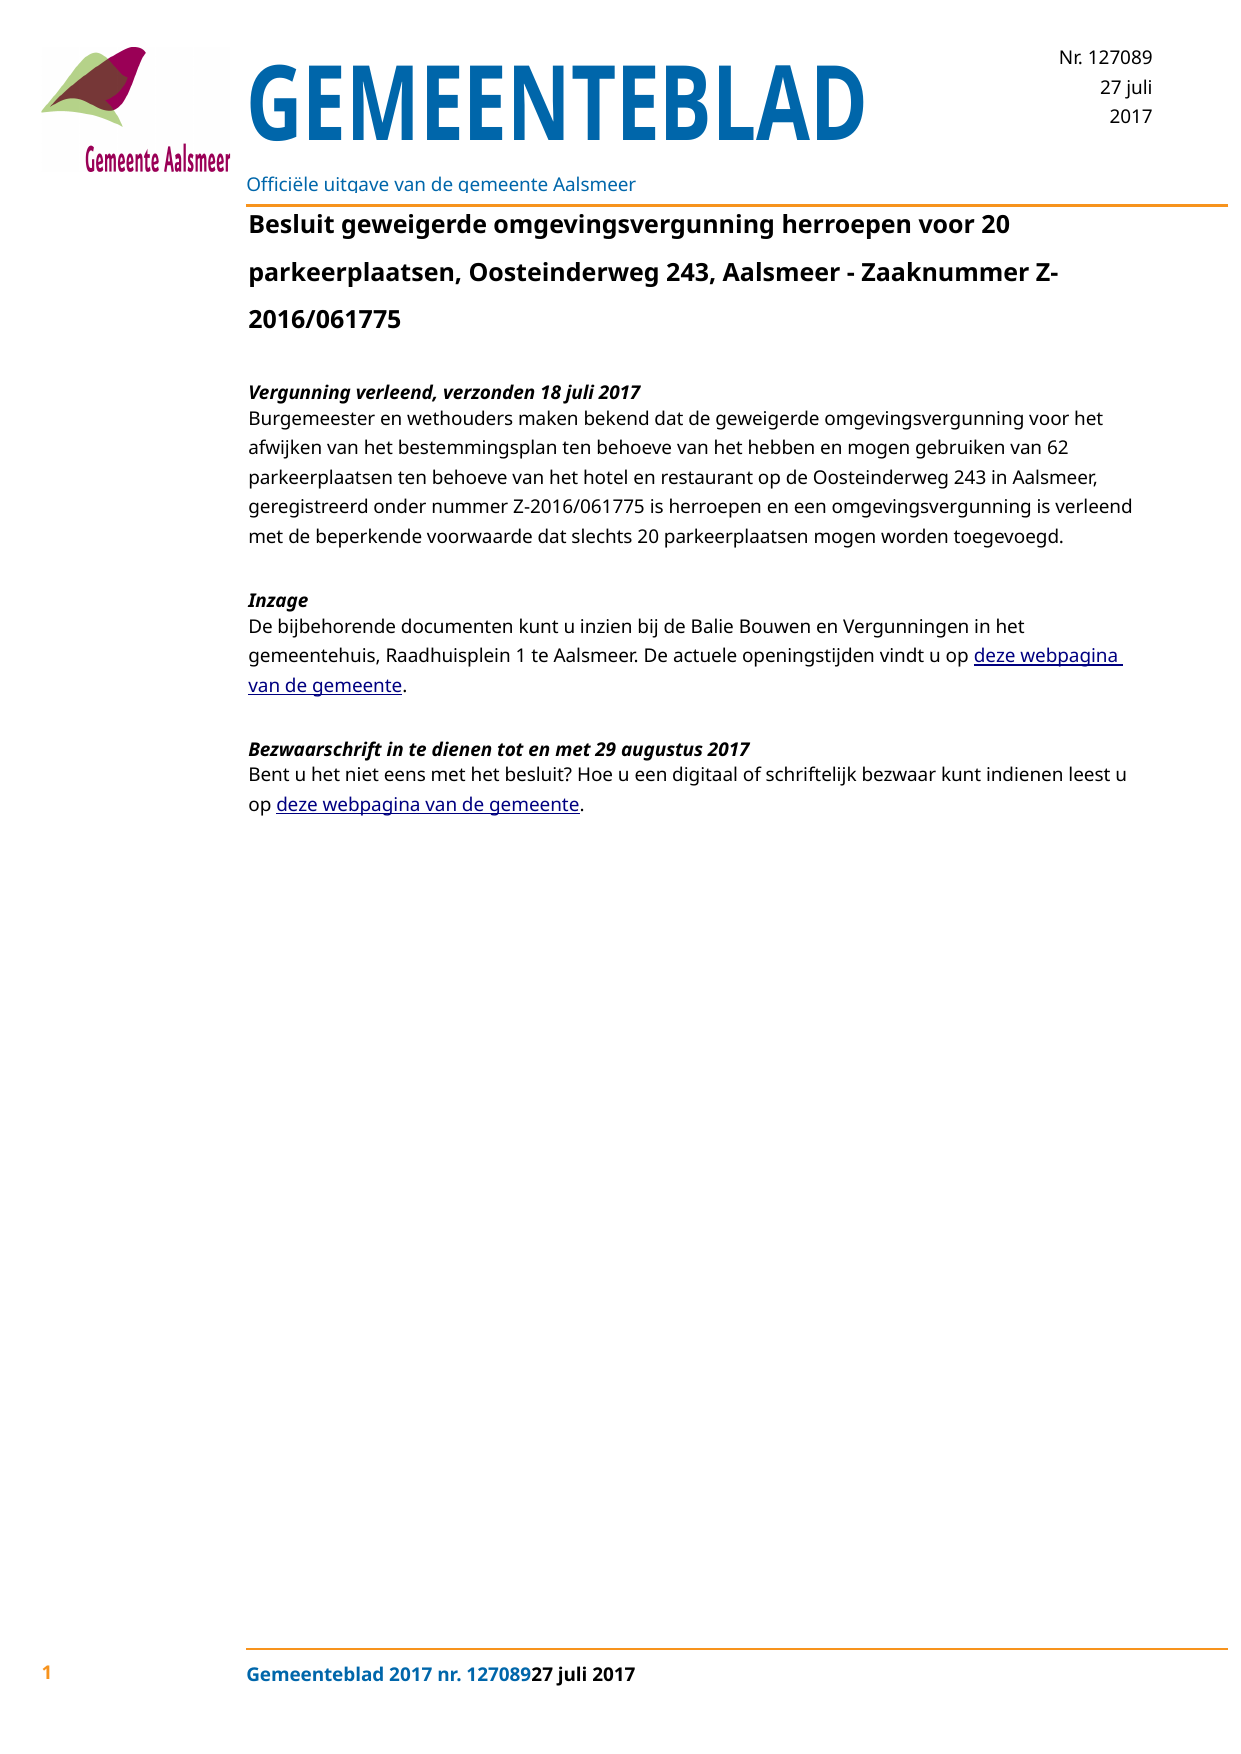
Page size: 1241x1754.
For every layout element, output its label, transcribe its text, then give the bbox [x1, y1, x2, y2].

text Inzage [248, 587, 1152, 613]
text Burgemeester en wethouders maken bekend dat de geweigerde omgevingsvergunning voor het afwijken van het bestemmingsplan ten behoeve van het hebben en mogen gebruiken van 62 parkeerplaatsen ten behoeve van het hotel en restaurant op de Oosteinderweg 243 in Aalsmeer, geregistreerd onder nummer Z-2016/061775 is herroepen en een omgevingsvergunning is verleend met de beperkende voorwaarde dat slechts 20 parkeerplaatsen mogen worden toegevoegd. [248, 405, 1152, 549]
text Bezwaarschrift in te dienen tot en met 29 augustus 2017 [248, 736, 1152, 762]
text Besluit geweigerde omgevingsvergunning herroepen voor 20 parkeerplaatsen, Oosteinderweg 243, Aalsmeer - Zaaknummer Z-2016/061775 [248, 207, 1152, 336]
text De bijbehorende documenten kunt u inzien bij de Balie Bouwen en Vergunningen in het gemeentehuis, Raadhuisplein 1 te Aalsmeer. De actuele openingstijden vindt u op deze webpagina van de gemeente. [248, 613, 1152, 698]
text Vergunning verleend, verzonden 18 juli 2017 [248, 379, 1152, 405]
text Bent u het niet eens met het besluit? Hoe u een digitaal of schriftelijk bezwaar kunt indienen leest u op deze webpagina van de gemeente. [248, 762, 1152, 817]
picture [41, 47, 231, 172]
